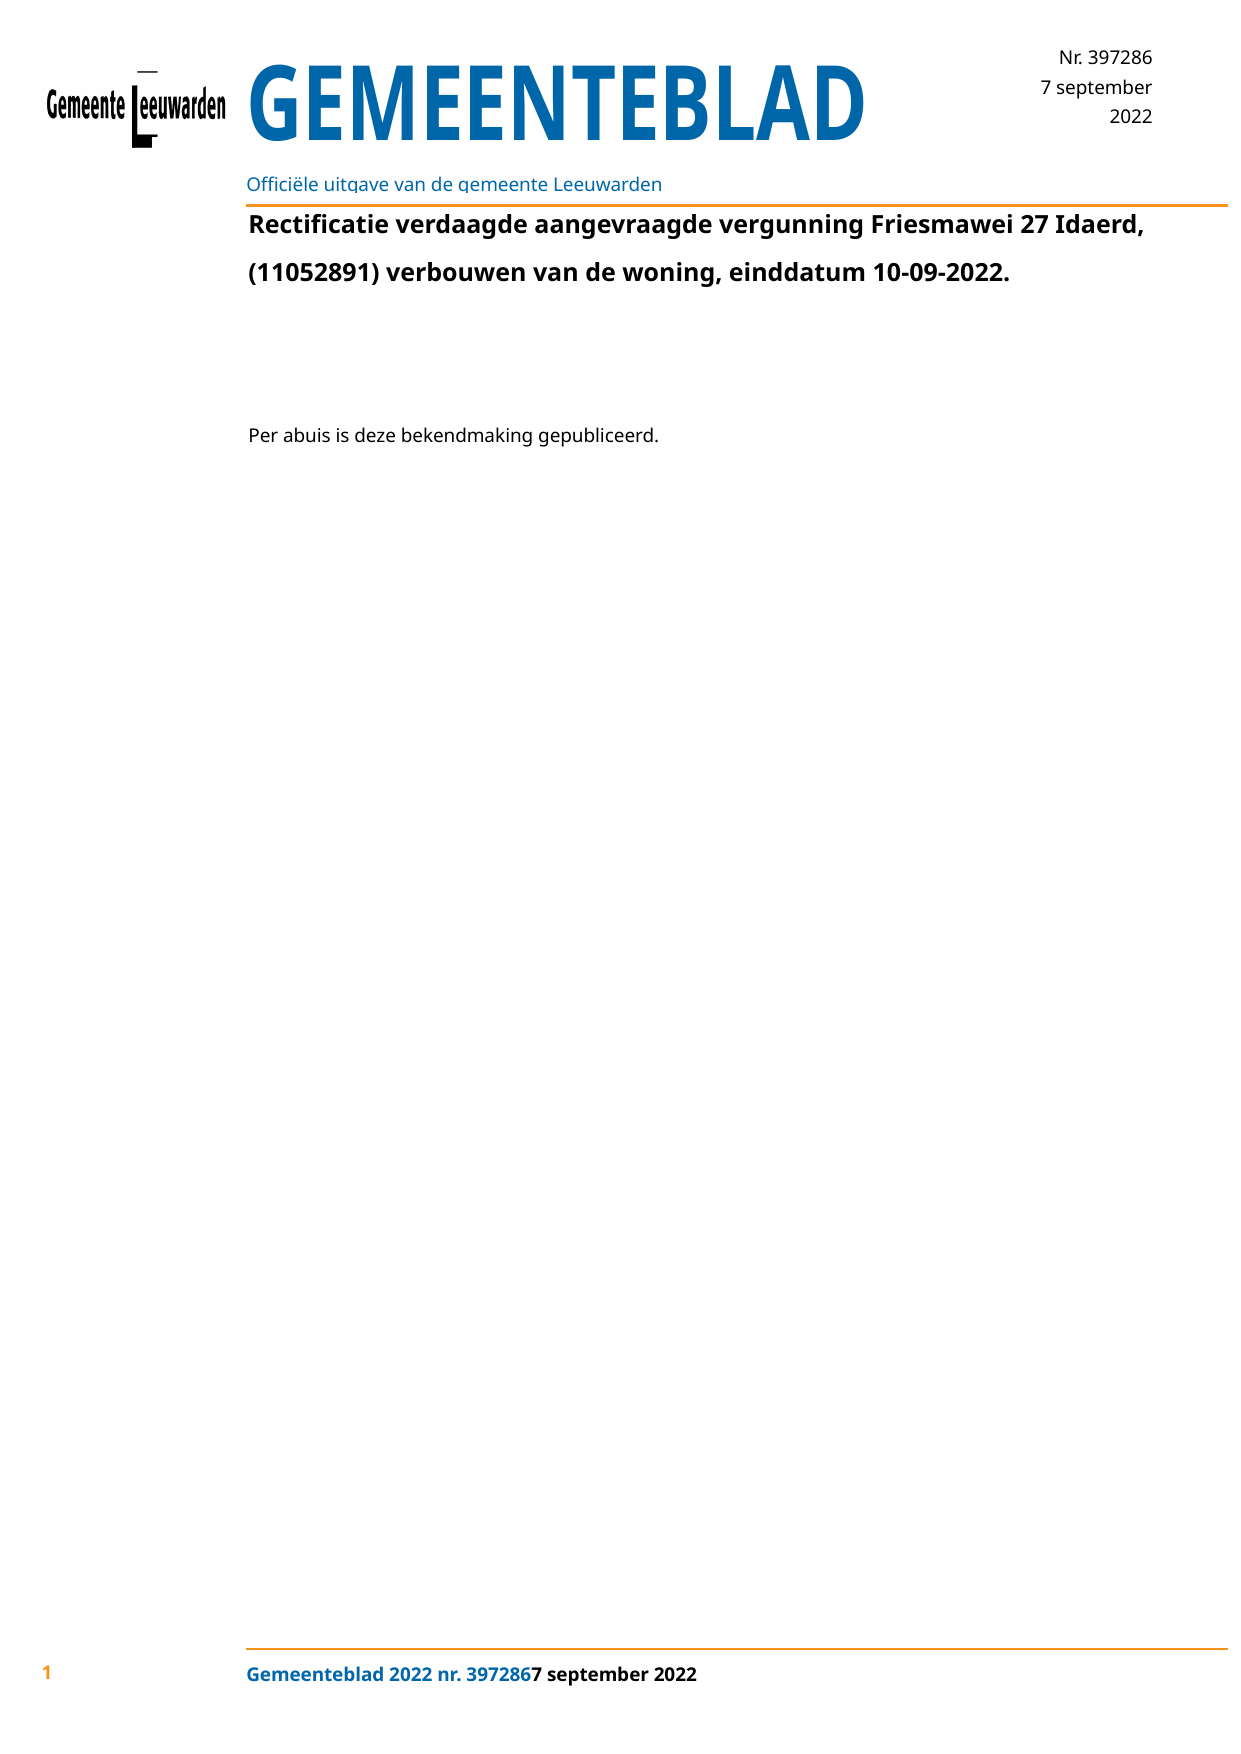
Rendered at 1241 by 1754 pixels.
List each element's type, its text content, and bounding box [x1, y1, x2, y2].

picture [41, 47, 231, 172]
text Rectificatie verdaagde aangevraagde vergunning Friesmawei 27 Idaerd, (11052891) verbouwen van de woning, einddatum 10-09-2022. [248, 207, 1152, 288]
text Per abuis is deze bekendmaking gepubliceerd. [248, 422, 1152, 448]
